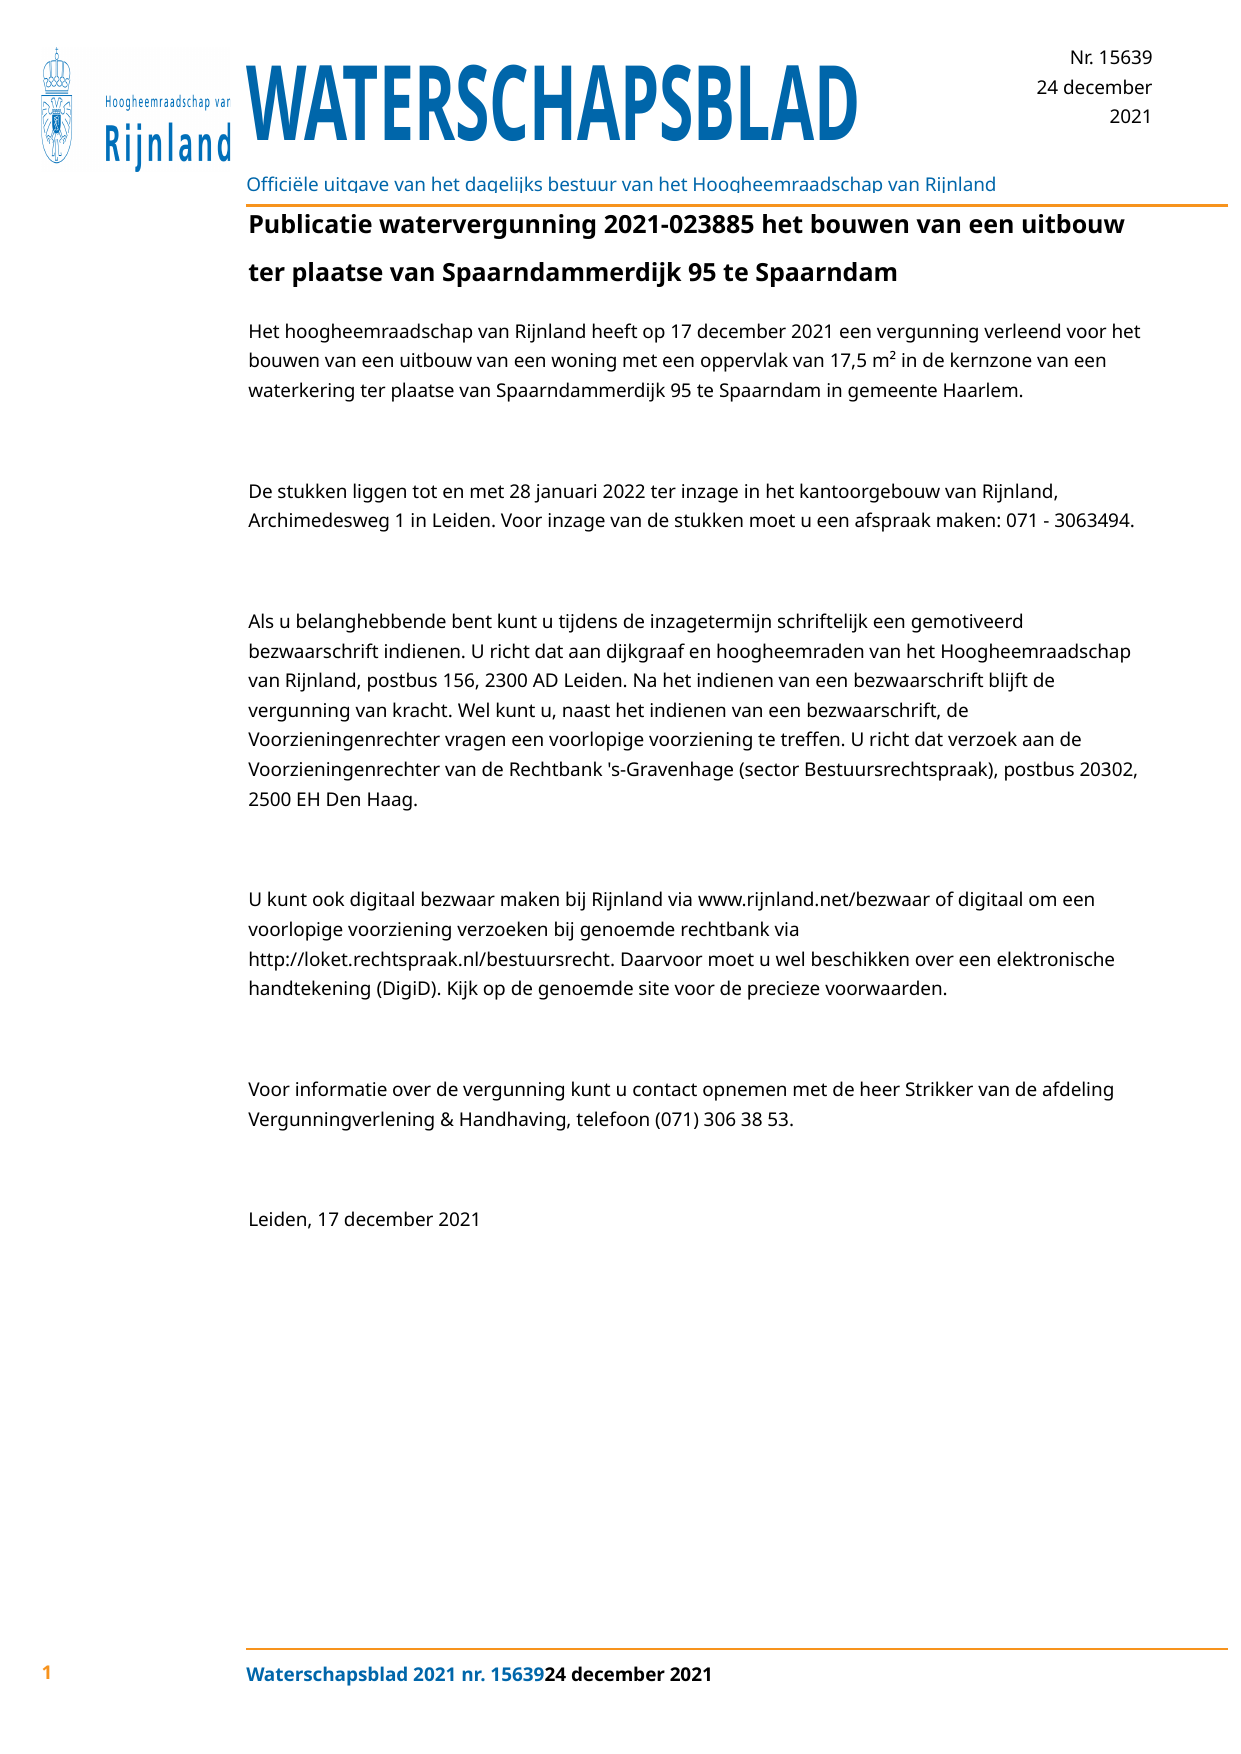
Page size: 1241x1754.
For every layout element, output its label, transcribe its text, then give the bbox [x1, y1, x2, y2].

text Leiden, 17 december 2021 [248, 1207, 1152, 1232]
text U kunt ook digitaal bezwaar maken bij Rijnland via www.rijnland.net/bezwaar of digitaal om een voorlopige voorziening verzoeken bij genoemde rechtbank via http://loket.rechtspraak.nl/bestuursrecht. Daarvoor moet u wel beschikken over een elektronische handtekening (DigiD). Kijk op de genoemde site voor de precieze voorwaarden. [248, 887, 1152, 1001]
picture [41, 47, 231, 172]
text Publicatie watervergunning 2021-023885 het bouwen van een uitbouw ter plaatse van Spaarndammerdijk 95 te Spaarndam [248, 207, 1152, 288]
text Het hoogheemraadschap van Rijnland heeft op 17 december 2021 een vergunning verleend voor het bouwen van een uitbouw van een woning met een oppervlak van 17,5 m² in de kernzone van een waterkering ter plaatse van Spaarndammerdijk 95 te Spaarndam in gemeente Haarlem. [248, 318, 1152, 403]
text De stukken liggen tot en met 28 januari 2022 ter inzage in het kantoorgebouw van Rijnland, Archimedesweg 1 in Leiden. Voor inzage van de stukken moet u een afspraak maken: 071 - 3063494. [248, 478, 1152, 533]
text Als u belanghebbende bent kunt u tijdens de inzagetermijn schriftelijk een gemotiveerd bezwaarschrift indienen. U richt dat aan dijkgraaf en hoogheemraden van het Hoogheemraadschap van Rijnland, postbus 156, 2300 AD Leiden. Na het indienen van een bezwaarschrift blijft de vergunning van kracht. Wel kunt u, naast het indienen van een bezwaarschrift, de Voorzieningenrechter vragen een voorlopige voorziening te treffen. U richt dat verzoek aan de Voorzieningenrechter van de Rechtbank 's-Gravenhage (sector Bestuursrechtspraak), postbus 20302, 2500 EH Den Haag. [248, 608, 1152, 812]
text Voor informatie over de vergunning kunt u contact opnemen met de heer Strikker van de afdeling Vergunningverlening & Handhaving, telefoon (071) 306 38 53. [248, 1076, 1152, 1132]
